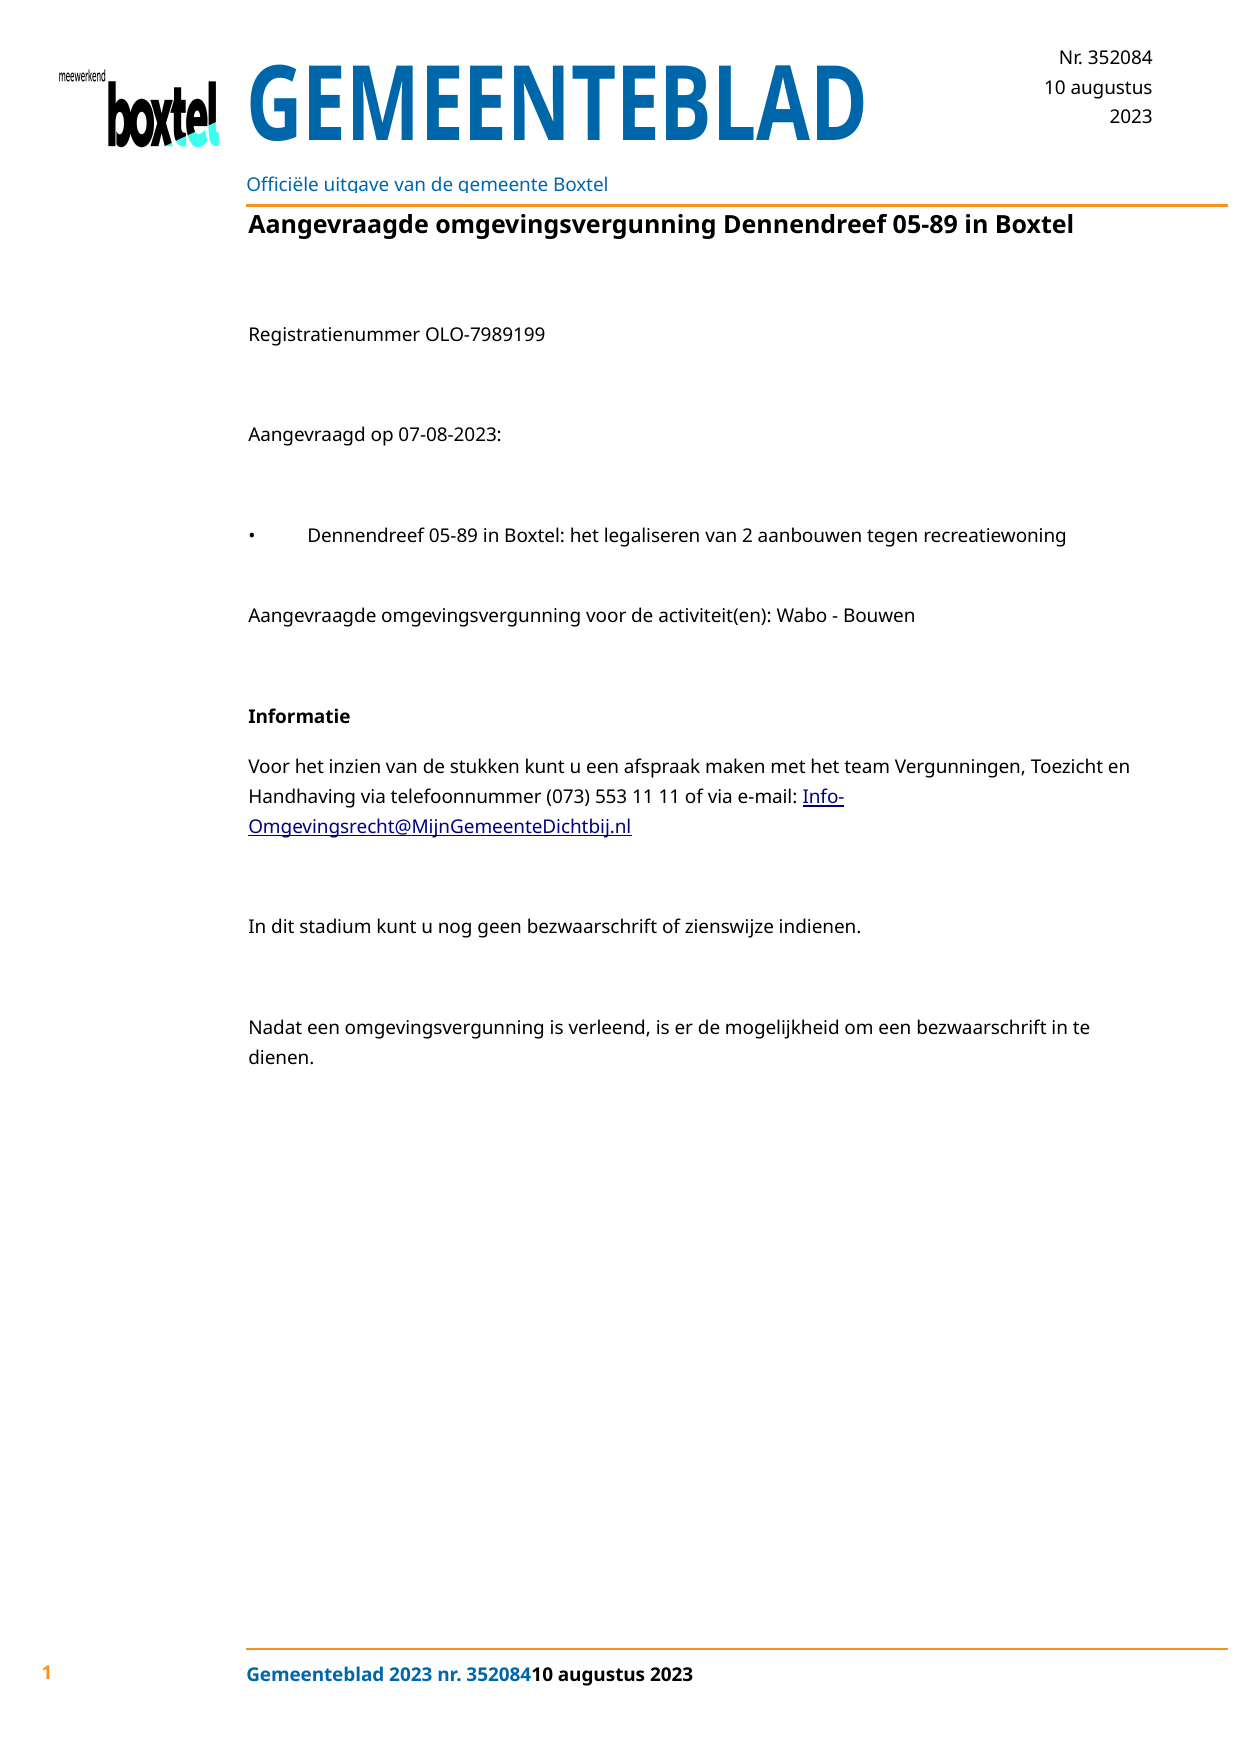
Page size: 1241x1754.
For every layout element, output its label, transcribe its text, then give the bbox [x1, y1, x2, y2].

text Aangevraagde omgevingsvergunning voor de activiteit(en): Wabo - Bouwen [248, 602, 1152, 628]
text Aangevraagd op 07-08-2023: [248, 422, 1152, 447]
text Voor het inzien van de stukken kunt u een afspraak maken met het team Vergunningen, Toezicht en Handhaving via telefoonnummer (073) 553 11 11 of via e-mail: Info-Omgevingsrecht@MijnGemeenteDichtbij.nl [248, 754, 1152, 838]
text Nadat een omgevingsvergunning is verleend, is er de mogelijkheid om een bezwaarschrift in te dienen. [248, 1014, 1152, 1070]
text Aangevraagde omgevingsvergunning Dennendreef 05-89 in Boxtel [248, 207, 1152, 241]
picture [41, 47, 231, 172]
text Informatie [248, 703, 1152, 729]
text In dit stadium kunt u nog geen bezwaarschrift of zienswijze indienen. [248, 914, 1152, 939]
text Registratienummer OLO-7989199 [248, 321, 1152, 346]
list Dennendreef 05-89 in Boxtel: het legaliseren van 2 aanbouwen tegen recreatiewoning [248, 522, 1152, 548]
